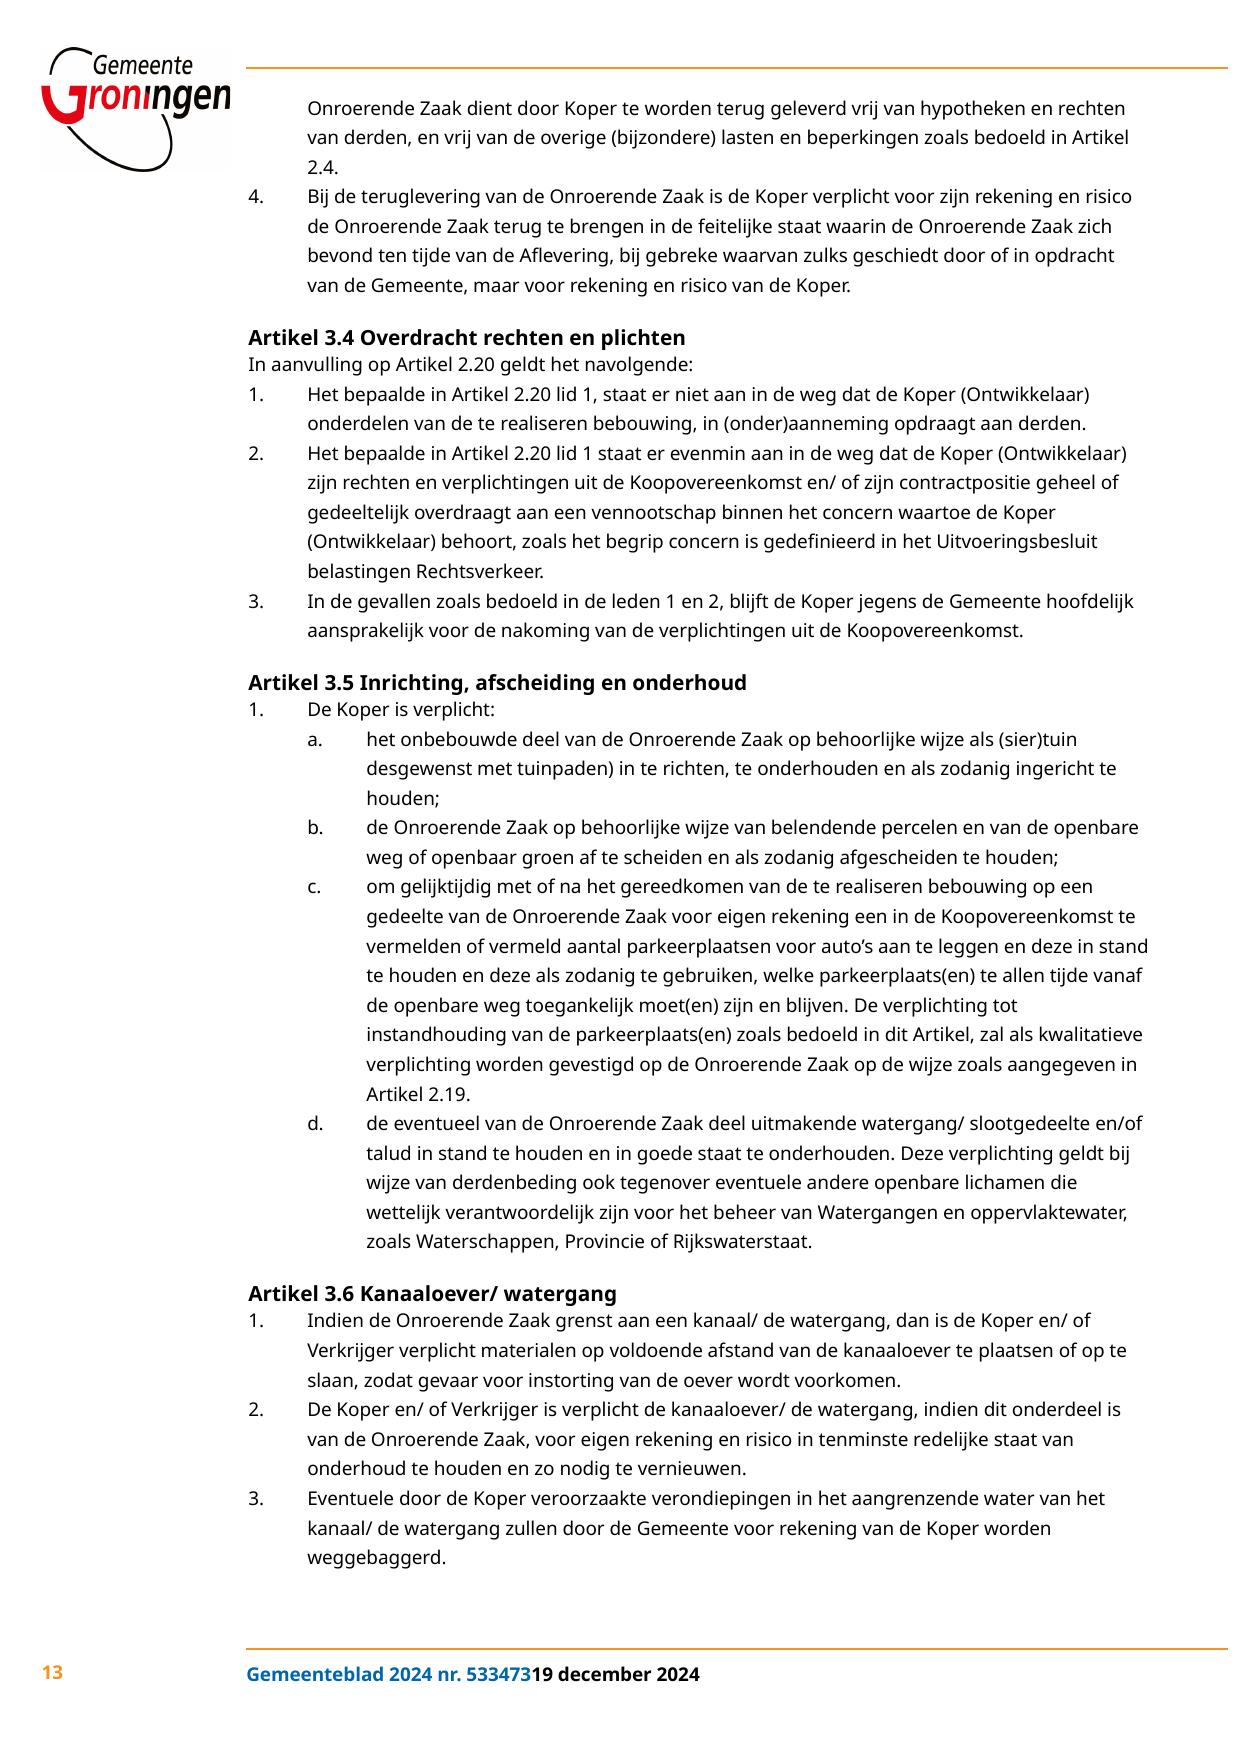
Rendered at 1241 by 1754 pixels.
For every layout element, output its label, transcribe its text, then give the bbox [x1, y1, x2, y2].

list Het bepaalde in Artikel 2.20 lid 1 staat er evenmin aan in de weg dat de Koper (Ontwikkelaar) zijn rechten en verplichtingen uit de Koopovereenkomst en/ of zijn contractpositie geheel of gedeeltelijk overdraagt aan een vennootschap binnen het concern waartoe de Koper (Ontwikkelaar) behoort, zoals het begrip concern is gedefinieerd in het Uitvoeringsbesluit belastingen Rechtsverkeer. [248, 440, 1152, 584]
list In de gevallen zoals bedoeld in de leden 1 en 2, blijft de Koper jegens de Gemeente hoofdelijk aansprakelijk voor de nakoming van de verplichtingen uit de Koopovereenkomst. [248, 588, 1152, 643]
text Artikel 3.5 Inrichting, afscheiding en onderhoud [248, 668, 1152, 696]
list De Koper is verplicht: [248, 696, 1152, 722]
list Bij de teruglevering van de Onroerende Zaak is de Koper verplicht voor zijn rekening en risico de Onroerende Zaak terug te brengen in de feitelijke staat waarin de Onroerende Zaak zich bevond ten tijde van de Aflevering, bij gebreke waarvan zulks geschiedt door of in opdracht van de Gemeente, maar voor rekening en risico van de Koper. [248, 183, 1152, 298]
list Het bepaalde in Artikel 2.20 lid 1, staat er niet aan in de weg dat de Koper (Ontwikkelaar) onderdelen van de te realiseren bebouwing, in (onder)aanneming opdraagt aan derden. [248, 381, 1152, 436]
list om gelijktijdig met of na het gereedkomen van de te realiseren bebouwing op een gedeelte van de Onroerende Zaak voor eigen rekening een in de Koopovereenkomst te vermelden of vermeld aantal parkeerplaatsen voor auto’s aan te leggen en deze in stand te houden en deze als zodanig te gebruiken, welke parkeerplaats(en) te allen tijde vanaf de openbare weg toegankelijk moet(en) zijn en blijven. De verplichting tot instandhouding van de parkeerplaats(en) zoals bedoeld in dit Artikel, zal als kwalitatieve verplichting worden gevestigd op de Onroerende Zaak op de wijze zoals aangegeven in Artikel 2.19. [307, 874, 1152, 1107]
list het onbebouwde deel van de Onroerende Zaak op behoorlijke wijze als (sier)tuin desgewenst met tuinpaden) in te richten, te onderhouden en als zodanig ingericht te houden; [307, 726, 1152, 811]
list de Onroerende Zaak op behoorlijke wijze van belendende percelen en van de openbare weg of openbaar groen af te scheiden en als zodanig afgescheiden te houden; [307, 814, 1152, 870]
list De Koper en/ of Verkrijger is verplicht de kanaaloever/ de watergang, indien dit onderdeel is van de Onroerende Zaak, voor eigen rekening en risico in tenminste redelijke staat van onderhoud te houden en zo nodig te vernieuwen. [248, 1396, 1152, 1481]
text Artikel 3.4 Overdracht rechten en plichten [248, 323, 1152, 351]
list Indien de Onroerende Zaak grenst aan een kanaal/ de watergang, dan is de Koper en/ of Verkrijger verplicht materialen op voldoende afstand van de kanaaloever te plaatsen of op te slaan, zodat gevaar voor instorting van de oever wordt voorkomen. [248, 1308, 1152, 1392]
text In aanvulling op Artikel 2.20 geldt het navolgende: [248, 351, 1152, 377]
list de eventueel van de Onroerende Zaak deel uitmakende watergang/ slootgedeelte en/of talud in stand te houden en in goede staat te onderhouden. Deze verplichting geldt bij wijze van derdenbeding ook tegenover eventuele andere openbare lichamen die wettelijk verantwoordelijk zijn voor het beheer van Watergangen en oppervlaktewater, zoals Waterschappen, Provincie of Rijkswaterstaat. [307, 1110, 1152, 1254]
picture [41, 47, 231, 172]
list Onroerende Zaak dient door Koper te worden terug geleverd vrij van hypotheken en rechten van derden, en vrij van de overige (bijzondere) lasten en beperkingen zoals bedoeld in Artikel 2.4. [248, 95, 1152, 180]
text Artikel 3.6 Kanaaloever/ watergang [248, 1279, 1152, 1308]
list Eventuele door de Koper veroorzaakte verondiepingen in het aangrenzende water van het kanaal/ de watergang zullen door de Gemeente voor rekening van de Koper worden weggebaggerd. [248, 1485, 1152, 1570]
